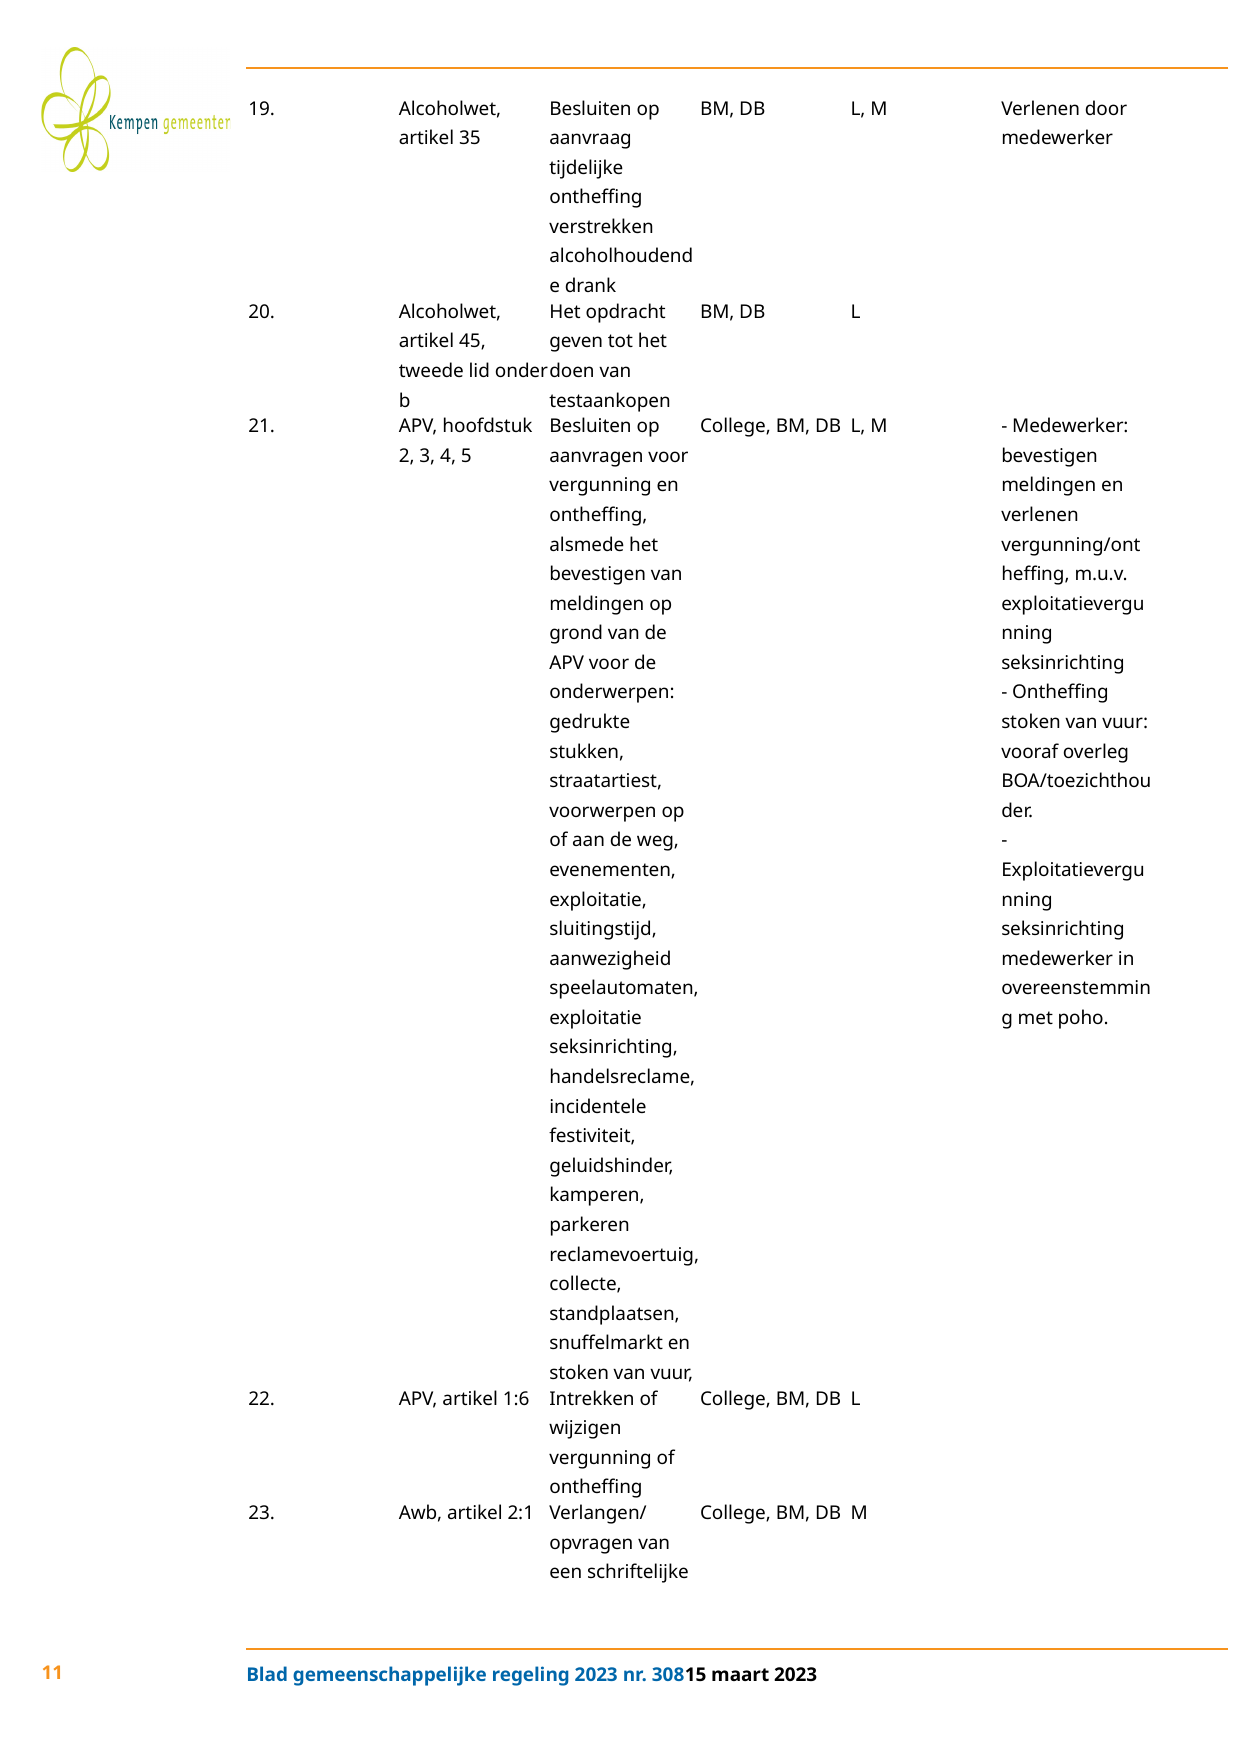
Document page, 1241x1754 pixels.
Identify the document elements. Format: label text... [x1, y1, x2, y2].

table_cell M [850, 1499, 1001, 1584]
table_cell Alcoholwet, artikel 45, tweede lid onder b [399, 298, 549, 412]
table_cell [1001, 298, 1152, 412]
table_cell Intrekken of wijzigen vergunning of ontheffing [549, 1385, 700, 1499]
table_cell Awb, artikel 2:1 [399, 1499, 549, 1584]
table_cell Verlenen door medewerker [1001, 95, 1152, 298]
table_cell [248, 1385, 398, 1499]
table_cell [1001, 1385, 1152, 1499]
table_cell L [850, 1385, 1001, 1499]
table_cell L, M [850, 413, 1001, 1385]
table_cell Het opdracht geven tot het doen van testaankopen [549, 298, 700, 412]
table_cell BM, DB [700, 298, 850, 412]
table_cell BM, DB [700, 95, 850, 298]
table_cell Besluiten op aanvragen voor vergunning en ontheffing, alsmede het bevestigen van meldingen op grond van de APV voor de onderwerpen: gedrukte stukken, straatartiest, voorwerpen op of aan de weg, evenementen, exploitatie, sluitingstijd, aanwezigheid speelautomaten, exploitatie seksinrichting, handelsreclame, incidentele festiviteit, geluidshinder, kamperen, parkeren reclamevoertuig, collecte, standplaatsen, snuffelmarkt en stoken van vuur, [549, 413, 700, 1385]
table_cell Verlangen/opvragen van een schriftelijke [549, 1499, 700, 1584]
table_cell APV, artikel 1:6 [399, 1385, 549, 1499]
table_cell L [850, 298, 1001, 412]
table_cell APV, hoofdstuk 2, 3, 4, 5 [399, 413, 549, 1385]
table_cell L, M [850, 95, 1001, 298]
table_cell [248, 413, 398, 1385]
table_cell College, BM, DB [700, 1385, 850, 1499]
table_cell Alcoholwet, artikel 35 [399, 95, 549, 298]
table_cell - Medewerker: bevestigen meldingen en verlenen vergunning/ontheffing, m.u.v. exploitatievergunning seksinrichting - Ontheffing stoken van vuur: vooraf overleg BOA/toezichthouder. - Exploitatievergunning seksinrichting medewerker in overeenstemming met poho. [1001, 413, 1152, 1385]
table_cell College, BM, DB [700, 413, 850, 1385]
table_cell [248, 1499, 398, 1584]
table_cell College, BM, DB [700, 1499, 850, 1584]
table_cell [1001, 1499, 1152, 1584]
picture [41, 47, 231, 172]
table_cell [248, 298, 398, 412]
table_cell Besluiten op aanvraag tijdelijke ontheffing verstrekken alcoholhoudende drank [549, 95, 700, 298]
table_cell [248, 95, 398, 298]
